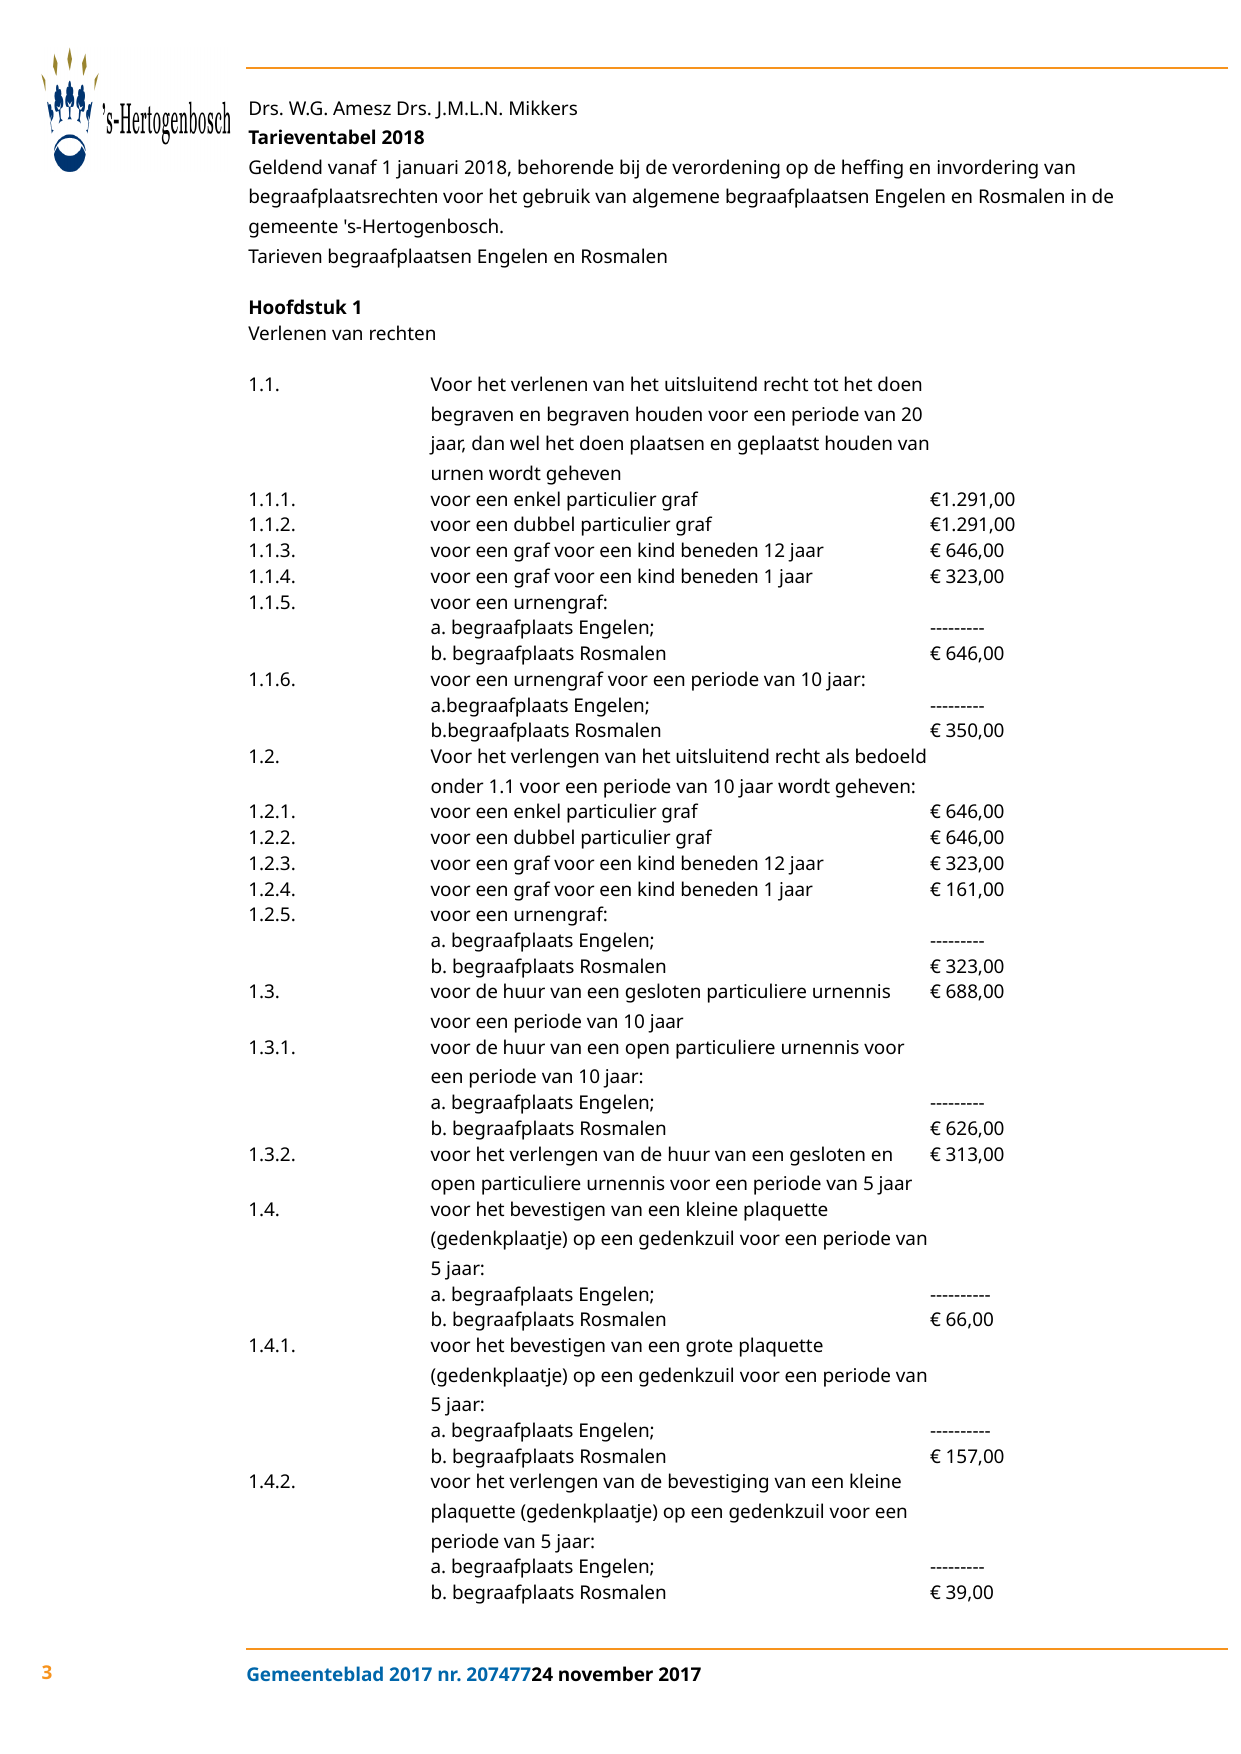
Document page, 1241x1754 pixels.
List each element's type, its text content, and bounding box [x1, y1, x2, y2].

table_cell voor een graf voor een kind beneden 1 jaar [430, 563, 930, 589]
table_cell voor een urnengraf voor een periode van 10 jaar: [430, 666, 930, 692]
table_cell 1.1. [248, 371, 430, 486]
table_cell voor een urnengraf: [430, 589, 930, 614]
table_cell b. begraafplaats Rosmalen [430, 1307, 930, 1332]
table_cell 1.4.1. [248, 1333, 430, 1417]
table_cell a. begraafplaats Engelen; [430, 1281, 930, 1307]
table_cell voor een graf voor een kind beneden 1 jaar [430, 876, 930, 901]
table_cell 1.3.1. [248, 1034, 430, 1089]
table_cell € 646,00 [930, 538, 1152, 563]
table_cell --------- [930, 927, 1152, 953]
table_cell 1.1.4. [248, 563, 430, 589]
table_cell b. begraafplaats Rosmalen [430, 1115, 930, 1141]
table_cell 1.3. [248, 979, 430, 1034]
table_cell 1.2.4. [248, 876, 430, 901]
table_cell [248, 927, 430, 953]
table_cell 1.4. [248, 1196, 430, 1281]
table_cell 1.4.2. [248, 1469, 430, 1554]
table_cell € 161,00 [930, 876, 1152, 901]
table_cell € 646,00 [930, 640, 1152, 666]
table_cell voor een dubbel particulier graf [430, 824, 930, 850]
table_cell € 626,00 [930, 1115, 1152, 1141]
table_cell Voor het verlenen van het uitsluitend recht tot het doen begraven en begraven houden voor een periode van 20 jaar, dan wel het doen plaatsen en geplaatst houden van urnen wordt geheven [430, 371, 930, 486]
table_cell Verlenen van rechten [248, 320, 1152, 346]
table_cell ---------- [930, 1281, 1152, 1307]
table_cell 1.2.5. [248, 901, 430, 927]
table_cell 1.1.1. [248, 486, 430, 512]
table_cell voor een dubbel particulier graf [430, 512, 930, 537]
table_cell [248, 718, 430, 743]
table_cell b. begraafplaats Rosmalen [430, 1443, 930, 1469]
table_cell b. begraafplaats Rosmalen [430, 1579, 930, 1605]
table_cell [248, 1443, 430, 1469]
table_cell € 323,00 [930, 563, 1152, 589]
table_cell b. begraafplaats Rosmalen [430, 640, 930, 666]
table_cell [930, 743, 1152, 798]
table_cell [248, 1417, 430, 1443]
table_cell € 350,00 [930, 718, 1152, 743]
table_cell 1.2.2. [248, 824, 430, 850]
table_cell [248, 640, 430, 666]
table_cell [248, 615, 430, 640]
table_cell [930, 1469, 1152, 1554]
table_cell voor een graf voor een kind beneden 12 jaar [430, 850, 930, 876]
table_cell voor het bevestigen van een grote plaquette (gedenkplaatje) op een gedenkzuil voor een periode van 5 jaar: [430, 1333, 930, 1417]
table_cell voor de huur van een open particuliere urnennis voor een periode van 10 jaar: [430, 1034, 930, 1089]
table_cell --------- [930, 692, 1152, 717]
table_header Tarieven begraafplaatsen Engelen en Rosmalen [248, 243, 930, 268]
table_cell a. begraafplaats Engelen; [430, 1417, 930, 1443]
table_cell 1.2.1. [248, 799, 430, 824]
text Geldend vanaf 1 januari 2018, behorende bij de verordening op de heffing en invordering van begraafplaatsrechten voor het gebruik van algemene begraafplaatsen Engelen en Rosmalen in de gemeente 's-Hertogenbosch. [248, 154, 1152, 239]
table_cell voor het bevestigen van een kleine plaquette (gedenkplaatje) op een gedenkzuil voor een periode van 5 jaar: [430, 1196, 930, 1281]
table_cell € 66,00 [930, 1307, 1152, 1332]
table_cell € 157,00 [930, 1443, 1152, 1469]
table_cell [930, 1034, 1152, 1089]
table_cell ---------- [930, 1417, 1152, 1443]
table_cell b. begraafplaats Rosmalen [430, 953, 930, 979]
table_cell [248, 269, 1152, 294]
table_cell voor een enkel particulier graf [430, 486, 930, 512]
table_cell [248, 1115, 430, 1141]
table_cell voor het verlengen van de bevestiging van een kleine plaquette (gedenkplaatje) op een gedenkzuil voor een periode van 5 jaar: [430, 1469, 930, 1554]
table_cell € 313,00 [930, 1141, 1152, 1196]
table_cell a. begraafplaats Engelen; [430, 615, 930, 640]
table_header [930, 243, 1152, 268]
table_cell [930, 371, 1152, 486]
table_cell € 323,00 [930, 953, 1152, 979]
table_cell [248, 1307, 430, 1332]
table_cell b.begraafplaats Rosmalen [430, 718, 930, 743]
table_cell [248, 1554, 430, 1579]
table_cell a.begraafplaats Engelen; [430, 692, 930, 717]
table_cell --------- [930, 615, 1152, 640]
table_cell voor een urnengraf: [430, 901, 930, 927]
table_cell voor de huur van een gesloten particuliere urnennis voor een periode van 10 jaar [430, 979, 930, 1034]
table_cell 1.1.2. [248, 512, 430, 537]
table_cell 1.1.5. [248, 589, 430, 614]
text Drs. W.G. Amesz Drs. J.M.L.N. Mikkers [248, 95, 1152, 121]
table_cell [248, 953, 430, 979]
text Tarieventabel 2018 [248, 124, 1152, 150]
table_cell [248, 1281, 430, 1307]
table_cell a. begraafplaats Engelen; [430, 1089, 930, 1115]
table_cell [930, 901, 1152, 927]
table_cell [930, 589, 1152, 614]
table_cell [248, 692, 430, 717]
table_cell [930, 666, 1152, 692]
table_cell 1.3.2. [248, 1141, 430, 1196]
table_cell --------- [930, 1554, 1152, 1579]
table_cell [248, 346, 1152, 371]
table_cell [930, 1333, 1152, 1417]
table_cell Voor het verlengen van het uitsluitend recht als bedoeld onder 1.1 voor een periode van 10 jaar wordt geheven: [430, 743, 930, 798]
table_cell 1.1.6. [248, 666, 430, 692]
table_cell [930, 1196, 1152, 1281]
table_cell voor een enkel particulier graf [430, 799, 930, 824]
table_cell voor het verlengen van de huur van een gesloten en open particuliere urnennis voor een periode van 5 jaar [430, 1141, 930, 1196]
table_cell a. begraafplaats Engelen; [430, 927, 930, 953]
table_cell € 688,00 [930, 979, 1152, 1034]
table_cell € 646,00 [930, 824, 1152, 850]
table_cell €1.291,00 [930, 486, 1152, 512]
table_cell 1.2.3. [248, 850, 430, 876]
table_cell 1.1.3. [248, 538, 430, 563]
picture [41, 47, 231, 172]
table_cell €1.291,00 [930, 512, 1152, 537]
table_cell Hoofdstuk 1 [248, 294, 1152, 320]
table_cell € 323,00 [930, 850, 1152, 876]
table_cell [248, 1089, 430, 1115]
table_cell [248, 1579, 430, 1605]
table_cell voor een graf voor een kind beneden 12 jaar [430, 538, 930, 563]
table_cell € 646,00 [930, 799, 1152, 824]
table_cell 1.2. [248, 743, 430, 798]
table_cell € 39,00 [930, 1579, 1152, 1605]
table_cell a. begraafplaats Engelen; [430, 1554, 930, 1579]
table_cell --------- [930, 1089, 1152, 1115]
